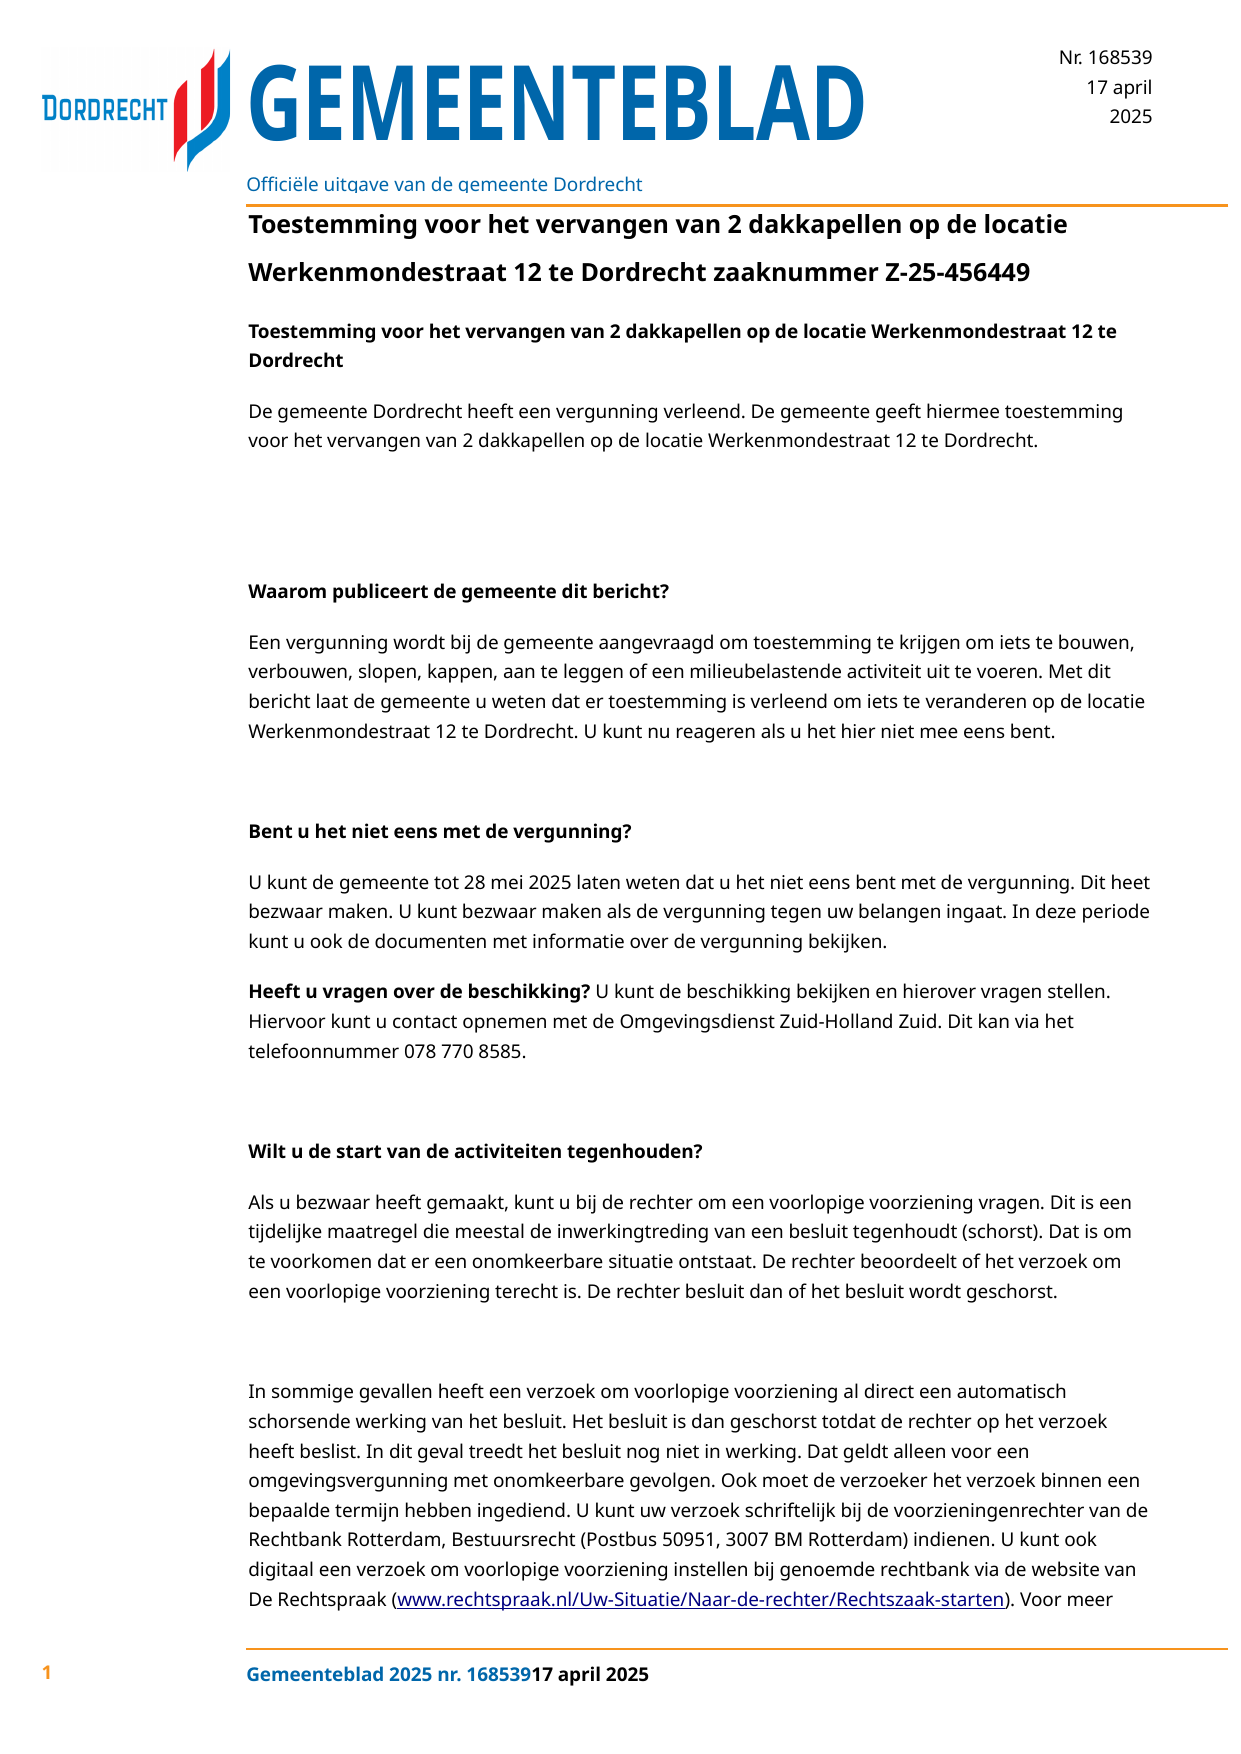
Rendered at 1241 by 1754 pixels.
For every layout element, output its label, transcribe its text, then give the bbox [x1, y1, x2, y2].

text Heeft u vragen over de beschikking? U kunt de beschikking bekijken en hierover vragen stellen. Hiervoor kunt u contact opnemen met de Omgevingsdienst Zuid-Holland Zuid. Dit kan via het telefoonnummer 078 770 8585. [248, 979, 1152, 1064]
text Waarom publiceert de gemeente dit bericht? [248, 579, 1152, 604]
text Toestemming voor het vervangen van 2 dakkapellen op de locatie Werkenmondestraat 12 te Dordrecht zaaknummer Z-25-456449 [248, 207, 1152, 288]
text Als u bezwaar heeft gemaakt, kunt u bij de rechter om een voorlopige voorziening vragen. Dit is een tijdelijke maatregel die meestal de inwerkingtreding van een besluit tegenhoudt (schorst). Dat is om te voorkomen dat er een onomkeerbare situatie ontstaat. De rechter beoordeelt of het verzoek om een voorlopige voorziening terecht is. De rechter besluit dan of het besluit wordt geschorst. [248, 1189, 1152, 1304]
text Bent u het niet eens met de vergunning? [248, 819, 1152, 844]
picture [41, 47, 231, 172]
text Wilt u de start van de activiteiten tegenhouden? [248, 1139, 1152, 1164]
text In sommige gevallen heeft een verzoek om voorlopige voorziening al direct een automatisch schorsende werking van het besluit. Het besluit is dan geschorst totdat de rechter op het verzoek heeft beslist. In dit geval treedt het besluit nog niet in werking. Dat geldt alleen voor een omgevingsvergunning met onomkeerbare gevolgen. Ook moet de verzoeker het verzoek binnen een bepaalde termijn hebben ingediend. U kunt uw verzoek schriftelijk bij de voorzieningenrechter van de Rechtbank Rotterdam, Bestuursrecht (Postbus 50951, 3007 BM Rotterdam) indienen. U kunt ook digitaal een verzoek om voorlopige voorziening instellen bij genoemde rechtbank via de website van De Rechtspraak (www.rechtspraak.nl/Uw-Situatie/Naar-de-rechter/Rechtszaak-starten). Voor meer [248, 1379, 1152, 1612]
text Toestemming voor het vervangen van 2 dakkapellen op de locatie Werkenmondestraat 12 te Dordrecht [248, 318, 1152, 373]
text De gemeente Dordrecht heeft een vergunning verleend. De gemeente geeft hiermee toestemming voor het vervangen van 2 dakkapellen op de locatie Werkenmondestraat 12 te Dordrecht. [248, 398, 1152, 453]
text Een vergunning wordt bij de gemeente aangevraagd om toestemming te krijgen om iets te bouwen, verbouwen, slopen, kappen, aan te leggen of een milieubelastende activiteit uit te voeren. Met dit bericht laat de gemeente u weten dat er toestemming is verleend om iets te veranderen op de locatie Werkenmondestraat 12 te Dordrecht. U kunt nu reageren als u het hier niet mee eens bent. [248, 629, 1152, 744]
text U kunt de gemeente tot 28 mei 2025 laten weten dat u het niet eens bent met de vergunning. Dit heet bezwaar maken. U kunt bezwaar maken als de vergunning tegen uw belangen ingaat. In deze periode kunt u ook de documenten met informatie over de vergunning bekijken. [248, 869, 1152, 954]
